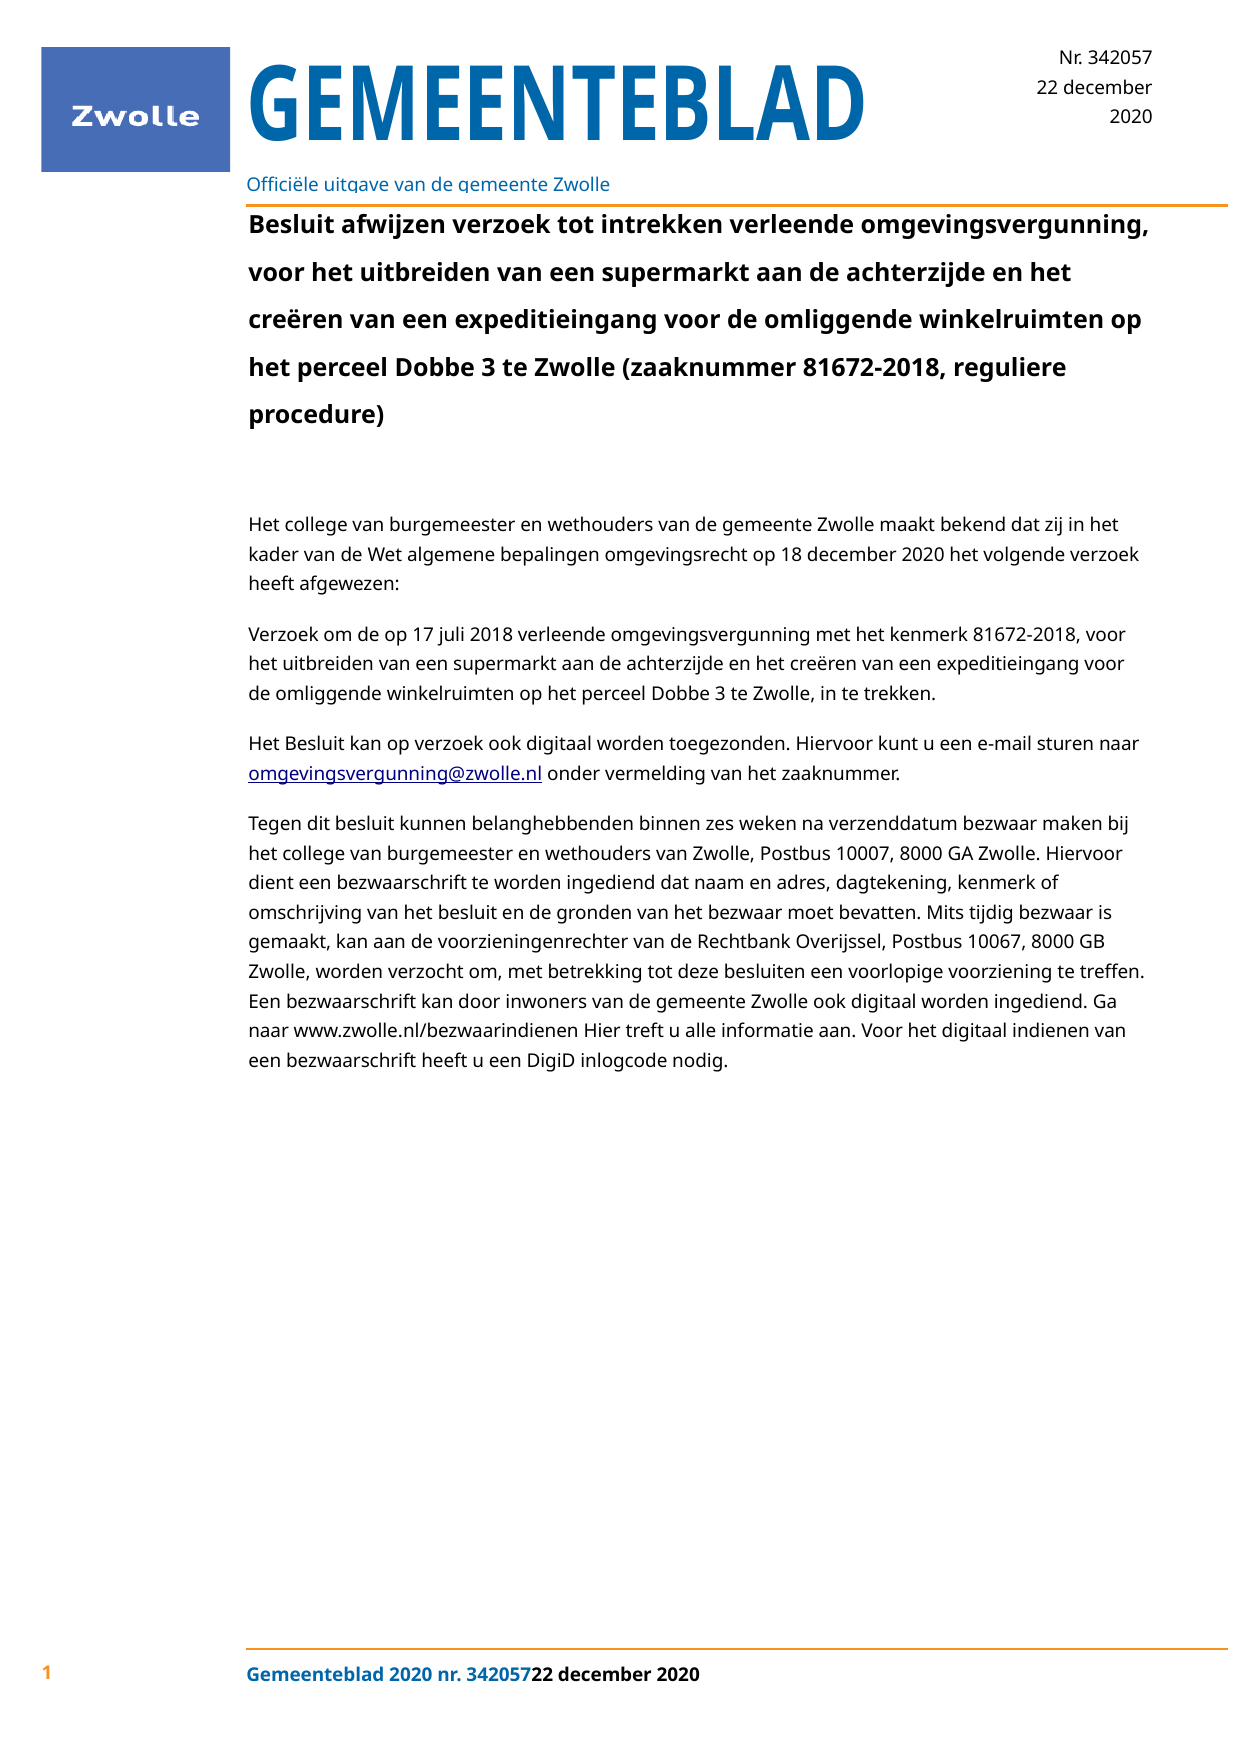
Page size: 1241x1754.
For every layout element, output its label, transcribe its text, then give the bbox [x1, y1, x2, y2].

picture [41, 47, 231, 172]
text Het Besluit kan op verzoek ook digitaal worden toegezonden. Hiervoor kunt u een e-mail sturen naar omgevingsvergunning@zwolle.nl onder vermelding van het zaaknummer. [248, 730, 1152, 786]
text Tegen dit besluit kunnen belanghebbenden binnen zes weken na verzenddatum bezwaar maken bij het college van burgemeester en wethouders van Zwolle, Postbus 10007, 8000 GA Zwolle. Hiervoor dient een bezwaarschrift te worden ingediend dat naam en adres, dagtekening, kenmerk of omschrijving van het besluit en de gronden van het bezwaar moet bevatten. Mits tijdig bezwaar is gemaakt, kan aan de voorzieningenrechter van de Rechtbank Overijssel, Postbus 10067, 8000 GB Zwolle, worden verzocht om, met betrekking tot deze besluiten een voorlopige voorziening te treffen. Een bezwaarschrift kan door inwoners van de gemeente Zwolle ook digitaal worden ingediend. Ga naar www.zwolle.nl/bezwaarindienen Hier treft u alle informatie aan. Voor het digitaal indienen van een bezwaarschrift heeft u een DigiD inlogcode nodig. [248, 810, 1152, 1073]
text Besluit afwijzen verzoek tot intrekken verleende omgevingsvergunning, voor het uitbreiden van een supermarkt aan de achterzijde en het creëren van een expeditieingang voor de omliggende winkelruimten op het perceel Dobbe 3 te Zwolle (zaaknummer 81672-2018, reguliere procedure) [248, 207, 1152, 431]
text Het college van burgemeester en wethouders van de gemeente Zwolle maakt bekend dat zij in het kader van de Wet algemene bepalingen omgevingsrecht op 18 december 2020 het volgende verzoek heeft afgewezen: [248, 511, 1152, 596]
text Verzoek om de op 17 juli 2018 verleende omgevingsvergunning met het kenmerk 81672-2018, voor het uitbreiden van een supermarkt aan de achterzijde en het creëren van een expeditieingang voor de omliggende winkelruimten op het perceel Dobbe 3 te Zwolle, in te trekken. [248, 621, 1152, 706]
